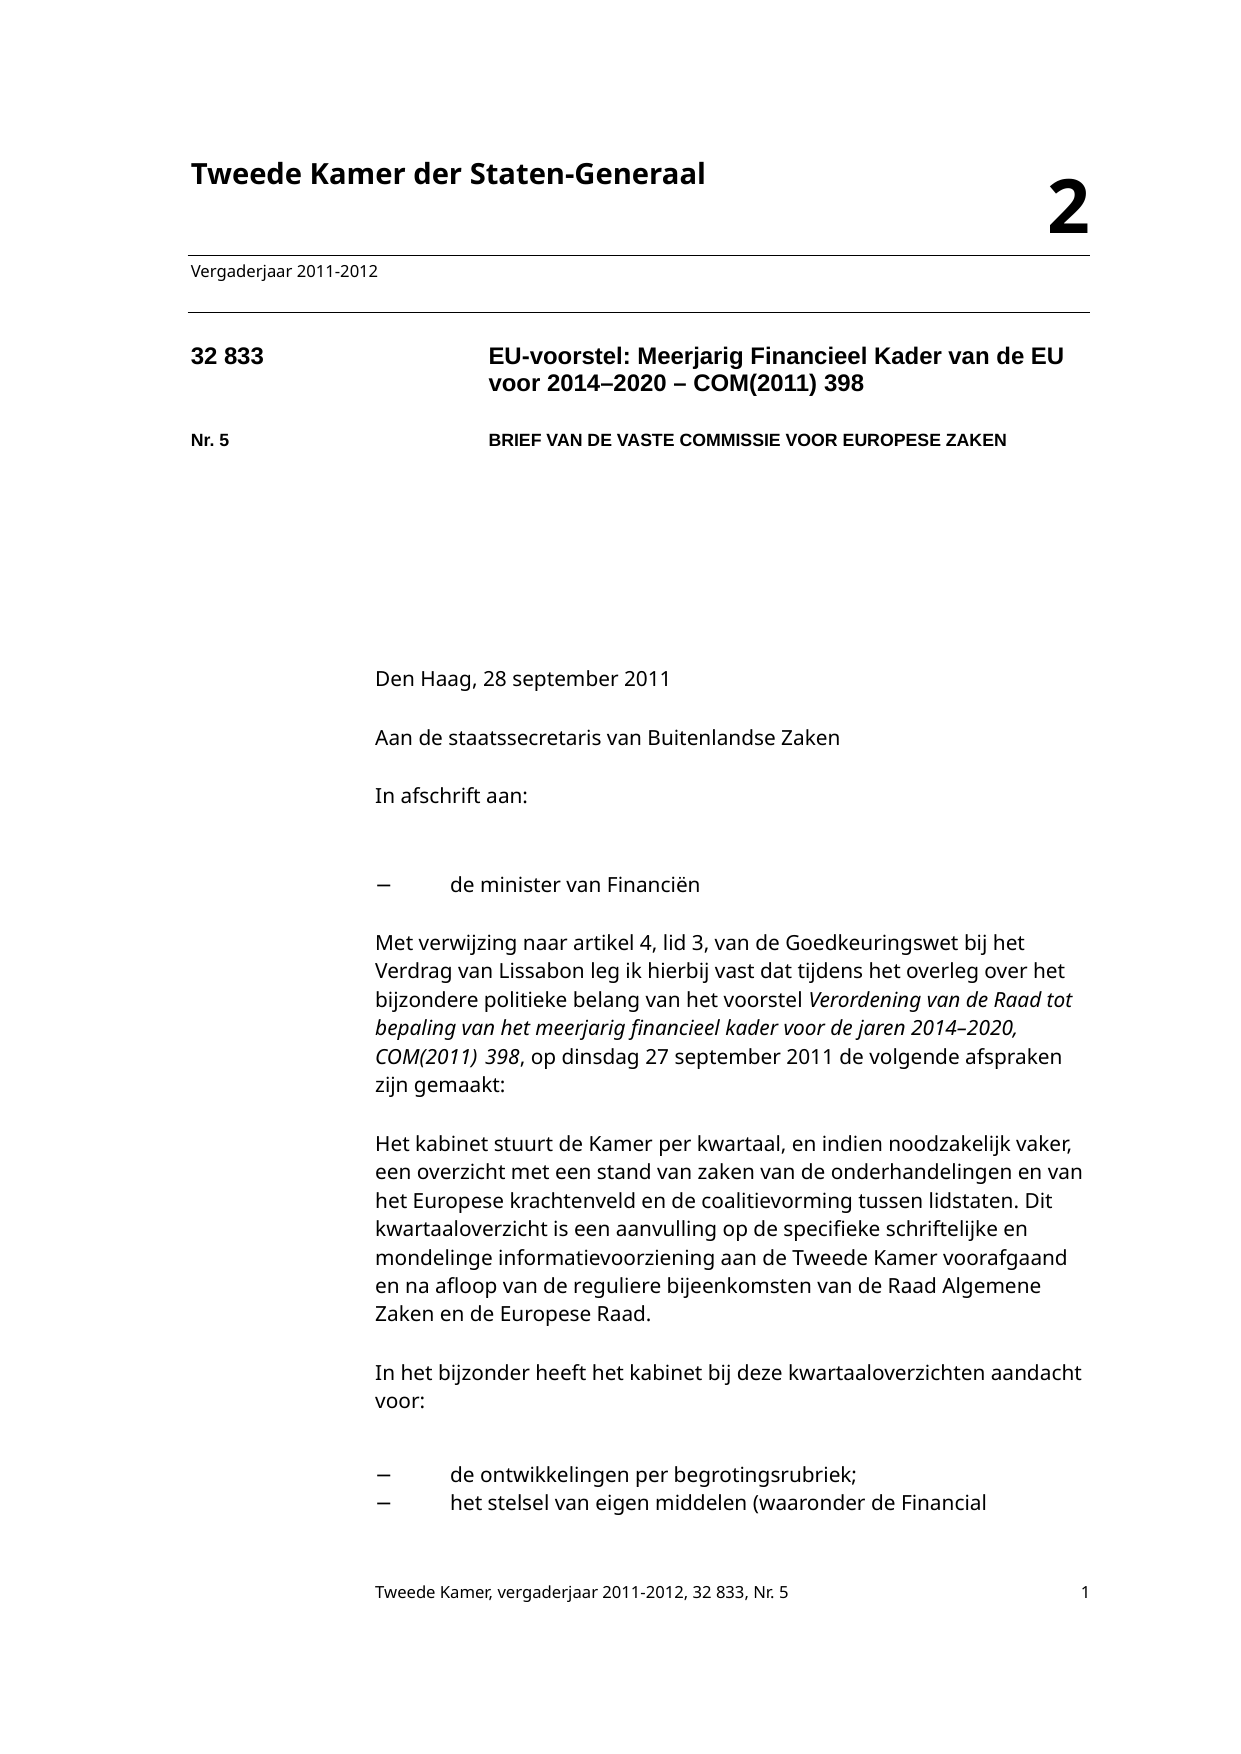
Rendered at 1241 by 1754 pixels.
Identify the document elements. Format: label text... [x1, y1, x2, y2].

table_cell 32 833 [188, 339, 485, 427]
table_cell Vergaderjaar 2011-2012 [188, 256, 485, 312]
text In het bijzonder heeft het kabinet bij deze kwartaaloverzichten aandacht voor: [375, 1358, 1090, 1415]
list de ontwikkelingen per begrotingsrubriek; [375, 1460, 1090, 1488]
text Het kabinet stuurt de Kamer per kwartaal, en indien noodzakelijk vaker, een overzicht met een stand van zaken van de onderhandelingen en van het Europese krachtenveld en de coalitievorming tussen lidstaten. Dit kwartaaloverzicht is een aanvulling op de specifieke schriftelijke en mondelinge informatievoorziening aan de Tweede Kamer voorafgaand en na afloop van de reguliere bijeenkomsten van de Raad Algemene Zaken en de Europese Raad. [375, 1129, 1090, 1328]
text Met verwijzing naar artikel 4, lid 3, van de Goedkeuringswet bij het Verdrag van Lissabon leg ik hierbij vast dat tijdens het overleg over het bijzondere politieke belang van het voorstel Verordening van de Raad tot bepaling van het meerjarig financieel kader voor de jaren 2014–2020, COM(2011) 398, op dinsdag 27 september 2011 de volgende afspraken zijn gemaakt: [375, 928, 1090, 1099]
text Den Haag, 28 september 2011 [375, 664, 1090, 693]
table_cell BRIEF VAN DE VASTE COMMISSIE VOOR EUROPESE ZAKEN [485, 427, 1090, 546]
list het stelsel van eigen middelen (waaronder de Financial [375, 1488, 1090, 1517]
table_header Tweede Kamer der Staten-Generaal [188, 150, 909, 255]
table_cell [188, 313, 485, 339]
table_cell [485, 256, 1090, 312]
text In afschrift aan: [375, 781, 1090, 810]
table_cell Nr. 5 [188, 427, 485, 546]
list de minister van Financiën [375, 870, 1090, 898]
table_header 2 [910, 150, 1090, 255]
table_cell [485, 313, 1090, 339]
table_cell EU-voorstel: Meerjarig Financieel Kader van de EU voor 2014–2020 – COM(2011) 398 [485, 339, 1090, 427]
text Aan de staatssecretaris van Buitenlandse Zaken [375, 723, 1090, 751]
